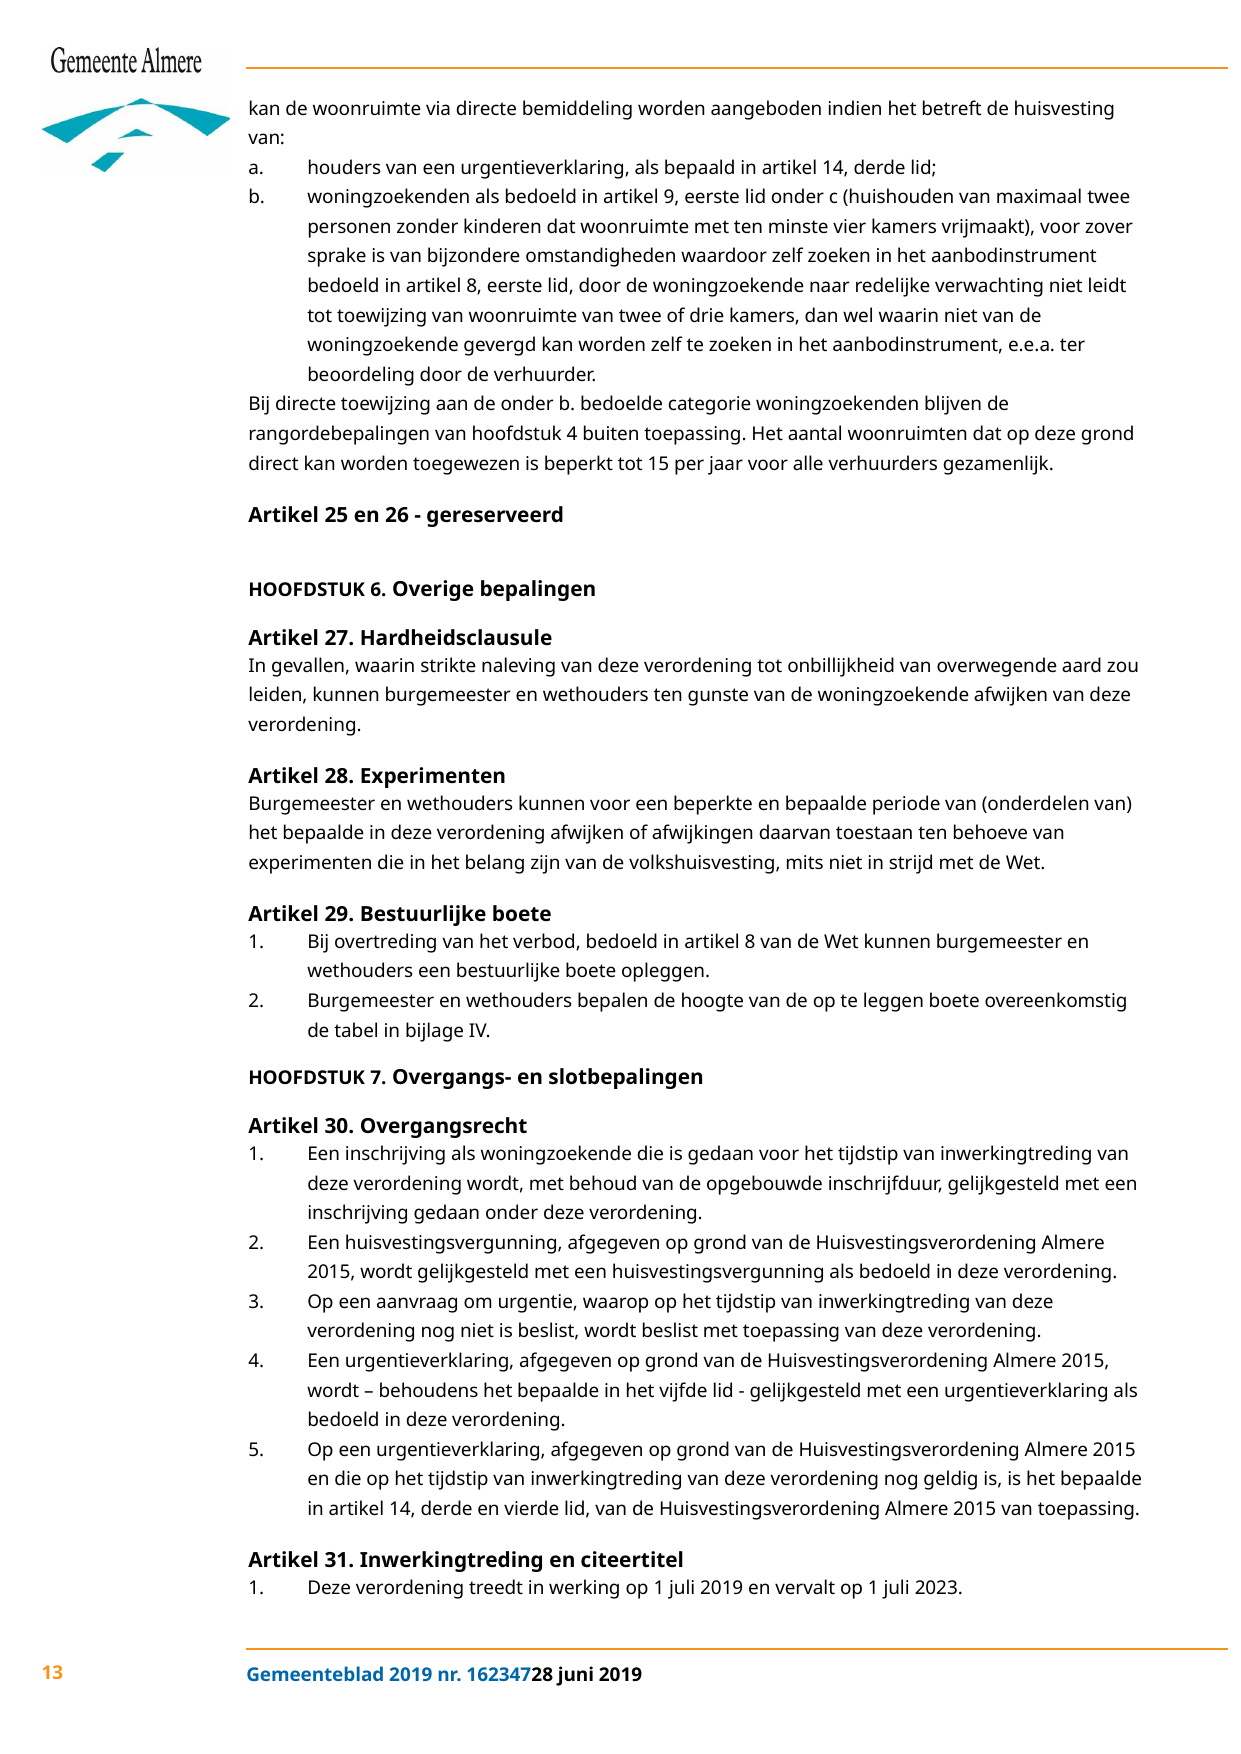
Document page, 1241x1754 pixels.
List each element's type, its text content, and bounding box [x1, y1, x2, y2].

text Artikel 27. Hardheidsclausule [248, 623, 1152, 652]
list Burgemeester en wethouders bepalen de hoogte van de op te leggen boete overeenkomstig de tabel in bijlage IV. [248, 987, 1152, 1042]
list Deze verordening treedt in werking op 1 juli 2019 en vervalt op 1 juli 2023. [248, 1574, 1152, 1600]
text Bij directe toewijzing aan de onder b. bedoelde categorie woningzoekenden blijven de rangordebepalingen van hoofdstuk 4 buiten toepassing. Het aantal woonruimten dat op deze grond direct kan worden toegewezen is beperkt tot 15 per jaar voor alle verhuurders gezamenlijk. [248, 391, 1152, 476]
list Een inschrijving als woningzoekende die is gedaan voor het tijdstip van inwerkingtreding van deze verordening wordt, met behoud van de opgebouwde inschrijfduur, gelijkgesteld met een inschrijving gedaan onder deze verordening. [248, 1140, 1152, 1225]
text Artikel 25 en 26 - gereserveerd [248, 500, 1152, 529]
list houders van een urgentieverklaring, als bepaald in artikel 14, derde lid; [248, 154, 1152, 180]
text Artikel 31. Inwerkingtreding en citeertitel [248, 1546, 1152, 1574]
text Burgemeester en wethouders kunnen voor een beperkte en bepaalde periode van (onderdelen van) het bepaalde in deze verordening afwijken of afwijkingen daarvan toestaan ten behoeve van experimenten die in het belang zijn van de volkshuisvesting, mits niet in strijd met de Wet. [248, 790, 1152, 875]
text Artikel 28. Experimenten [248, 762, 1152, 790]
list Een huisvestingsvergunning, afgegeven op grond van de Huisvestingsverordening Almere 2015, wordt gelijkgesteld met een huisvestingsvergunning als bedoeld in deze verordening. [248, 1229, 1152, 1284]
picture [41, 47, 231, 172]
list woningzoekenden als bedoeld in artikel 9, eerste lid onder c (huishouden van maximaal twee personen zonder kinderen dat woonruimte met ten minste vier kamers vrijmaakt), voor zover sprake is van bijzondere omstandigheden waardoor zelf zoeken in het aanbodinstrument bedoeld in artikel 8, eerste lid, door de woningzoekende naar redelijke verwachting niet leidt tot toewijzing van woonruimte van twee of drie kamers, dan wel waarin niet van de woningzoekende gevergd kan worden zelf te zoeken in het aanbodinstrument, e.e.a. ter beoordeling door de verhuurder. [248, 183, 1152, 387]
list Op een urgentieverklaring, afgegeven op grond van de Huisvestingsverordening Almere 2015 en die op het tijdstip van inwerkingtreding van deze verordening nog geldig is, is het bepaalde in artikel 14, derde en vierde lid, van de Huisvestingsverordening Almere 2015 van toepassing. [248, 1436, 1152, 1521]
list Een urgentieverklaring, afgegeven op grond van de Huisvestingsverordening Almere 2015, wordt – behoudens het bepaalde in het vijfde lid - gelijkgesteld met een urgentieverklaring als bedoeld in deze verordening. [248, 1347, 1152, 1432]
list Bij overtreding van het verbod, bedoeld in artikel 8 van de Wet kunnen burgemeester en wethouders een bestuurlijke boete opleggen. [248, 928, 1152, 983]
list Op een aanvraag om urgentie, waarop op het tijdstip van inwerkingtreding van deze verordening nog niet is beslist, wordt beslist met toepassing van deze verordening. [248, 1288, 1152, 1343]
text HOOFDSTUK 6. Overige bepalingen [248, 574, 1152, 603]
text kan de woonruimte via directe bemiddeling worden aangeboden indien het betreft de huisvesting van: [248, 95, 1152, 150]
text In gevallen, waarin strikte naleving van deze verordening tot onbillijkheid van overwegende aard zou leiden, kunnen burgemeester en wethouders ten gunste van de woningzoekende afwijken van deze verordening. [248, 652, 1152, 737]
text Artikel 29. Bestuurlijke boete [248, 899, 1152, 928]
text Artikel 30. Overgangsrecht [248, 1112, 1152, 1140]
text HOOFDSTUK 7. Overgangs- en slotbepalingen [248, 1062, 1152, 1091]
